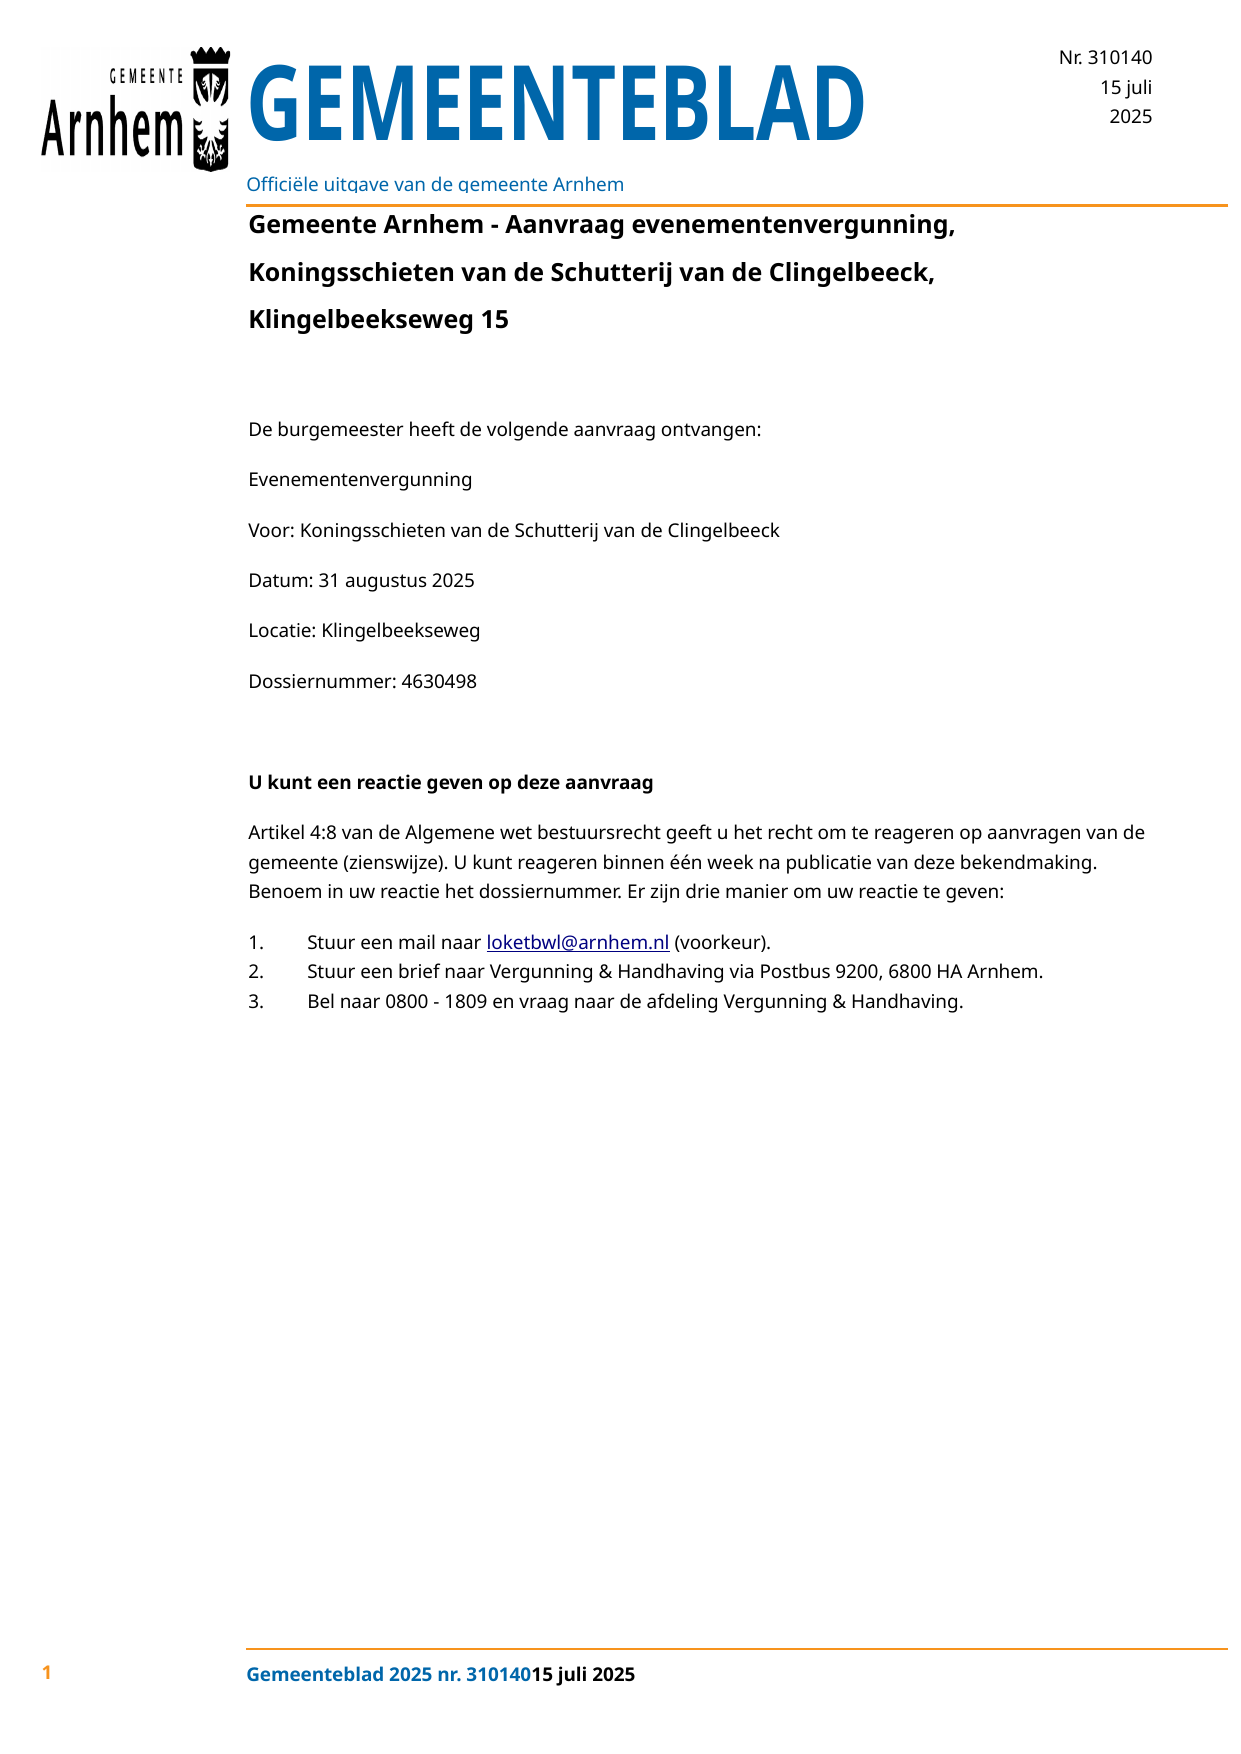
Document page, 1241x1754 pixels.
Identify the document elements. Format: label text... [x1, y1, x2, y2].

text Gemeente Arnhem - Aanvraag evenementenvergunning, Koningsschieten van de Schutterij van de Clingelbeeck, Klingelbeekseweg 15 [248, 207, 1152, 336]
list Stuur een mail naar loketbwl@arnhem.nl (voorkeur). [248, 929, 1152, 954]
text De burgemeester heeft de volgende aanvraag ontvangen: [248, 416, 1152, 442]
text Artikel 4:8 van de Algemene wet bestuursrecht geeft u het recht om te reageren op aanvragen van de gemeente (zienswijze). U kunt reageren binnen één week na publicatie van deze bekendmaking. Benoem in uw reactie het dossiernummer. Er zijn drie manier om uw reactie te geven: [248, 819, 1152, 904]
text Evenementenvergunning [248, 466, 1152, 492]
text Locatie: Klingelbeekseweg [248, 618, 1152, 643]
text Datum: 31 augustus 2025 [248, 567, 1152, 593]
text U kunt een reactie geven op deze aanvraag [248, 769, 1152, 794]
list Bel naar 0800 - 1809 en vraag naar de afdeling Vergunning & Handhaving. [248, 988, 1152, 1014]
text Voor: Koningsschieten van de Schutterij van de Clingelbeeck [248, 517, 1152, 542]
text Dossiernummer: 4630498 [248, 668, 1152, 694]
picture [41, 47, 231, 172]
list Stuur een brief naar Vergunning & Handhaving via Postbus 9200, 6800 HA Arnhem. [248, 958, 1152, 984]
